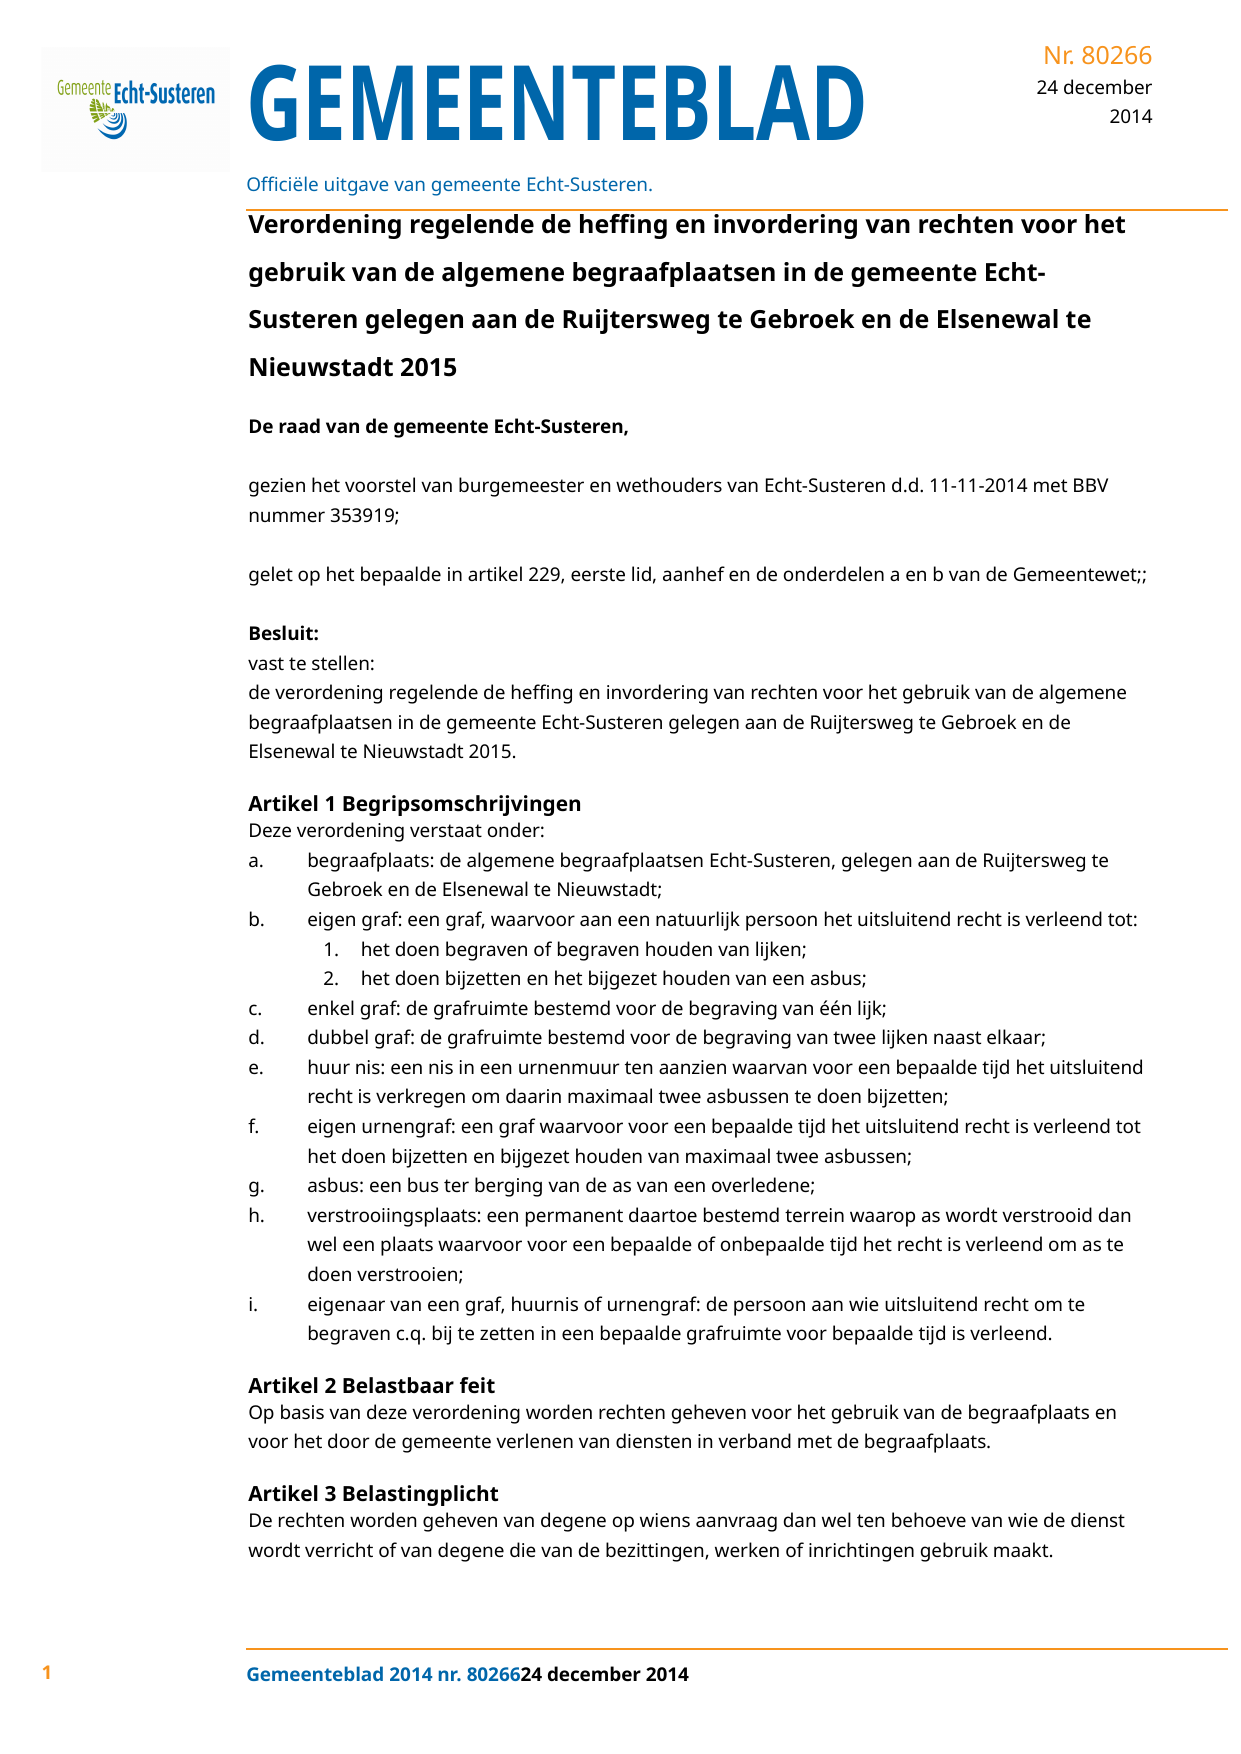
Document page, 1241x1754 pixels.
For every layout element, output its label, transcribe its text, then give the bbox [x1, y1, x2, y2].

list asbus: een bus ter berging van de as van een overledene; [248, 1172, 1152, 1198]
picture [41, 47, 231, 172]
list dubbel graf: de grafruimte bestemd voor de begraving van twee lijken naast elkaar; [248, 1024, 1152, 1050]
list enkel graf: de grafruimte bestemd voor de begraving van één lijk; [248, 995, 1152, 1021]
text gelet op het bepaalde in artikel 229, eerste lid, aanhef en de onderdelen a en b van de Gemeentewet;; [248, 561, 1152, 587]
list eigen graf: een graf, waarvoor aan een natuurlijk persoon het uitsluitend recht is verleend tot: [248, 906, 1152, 932]
text De raad van de gemeente Echt-Susteren, [248, 413, 1152, 439]
text De rechten worden geheven van degene op wiens aanvraag dan wel ten behoeve van wie de dienst wordt verricht of van degene die van de bezittingen, werken of inrichtingen gebruik maakt. [248, 1508, 1152, 1563]
text Artikel 1 Begripsomschrijvingen [248, 789, 1152, 817]
text Artikel 2 Belastbaar feit [248, 1371, 1152, 1399]
list eigen urnengraf: een graf waarvoor voor een bepaalde tijd het uitsluitend recht is verleend tot het doen bijzetten en bijgezet houden van maximaal twee asbussen; [248, 1113, 1152, 1168]
list het doen bijzetten en het bijgezet houden van een asbus; [323, 965, 1152, 991]
text Besluit: [248, 620, 1152, 646]
list eigenaar van een graf, huurnis of urnengraf: de persoon aan wie uitsluitend recht om te begraven c.q. bij te zetten in een bepaalde grafruimte voor bepaalde tijd is verleend. [248, 1291, 1152, 1346]
list huur nis: een nis in een urnenmuur ten aanzien waarvan voor een bepaalde tijd het uitsluitend recht is verkregen om daarin maximaal twee asbussen te doen bijzetten; [248, 1054, 1152, 1109]
text vast te stellen: [248, 650, 1152, 676]
list verstrooiingsplaats: een permanent daartoe bestemd terrein waarop as wordt verstrooid dan wel een plaats waarvoor voor een bepaalde of onbepaalde tijd het recht is verleend om as te doen verstrooien; [248, 1202, 1152, 1287]
list begraafplaats: de algemene begraafplaatsen Echt-Susteren, gelegen aan de Ruijtersweg te Gebroek en de Elsenewal te Nieuwstadt; [248, 847, 1152, 902]
text Verordening regelende de heffing en invordering van rechten voor het gebruik van de algemene begraafplaatsen in de gemeente Echt-Susteren gelegen aan de Ruijtersweg te Gebroek en de Elsenewal te Nieuwstadt 2015 [248, 211, 1152, 384]
text Op basis van deze verordening worden rechten geheven voor het gebruik van de begraafplaats en voor het door de gemeente verlenen van diensten in verband met de begraafplaats. [248, 1399, 1152, 1454]
text Deze verordening verstaat onder: [248, 817, 1152, 843]
text de verordening regelende de heffing en invordering van rechten voor het gebruik van de algemene begraafplaatsen in de gemeente Echt-Susteren gelegen aan de Ruijtersweg te Gebroek en de Elsenewal te Nieuwstadt 2015. [248, 679, 1152, 764]
list het doen begraven of begraven houden van lijken; [323, 936, 1152, 961]
text gezien het voorstel van burgemeester en wethouders van Echt-Susteren d.d. 11-11-2014 met BBV nummer 353919; [248, 472, 1152, 528]
text Artikel 3 Belastingplicht [248, 1479, 1152, 1508]
